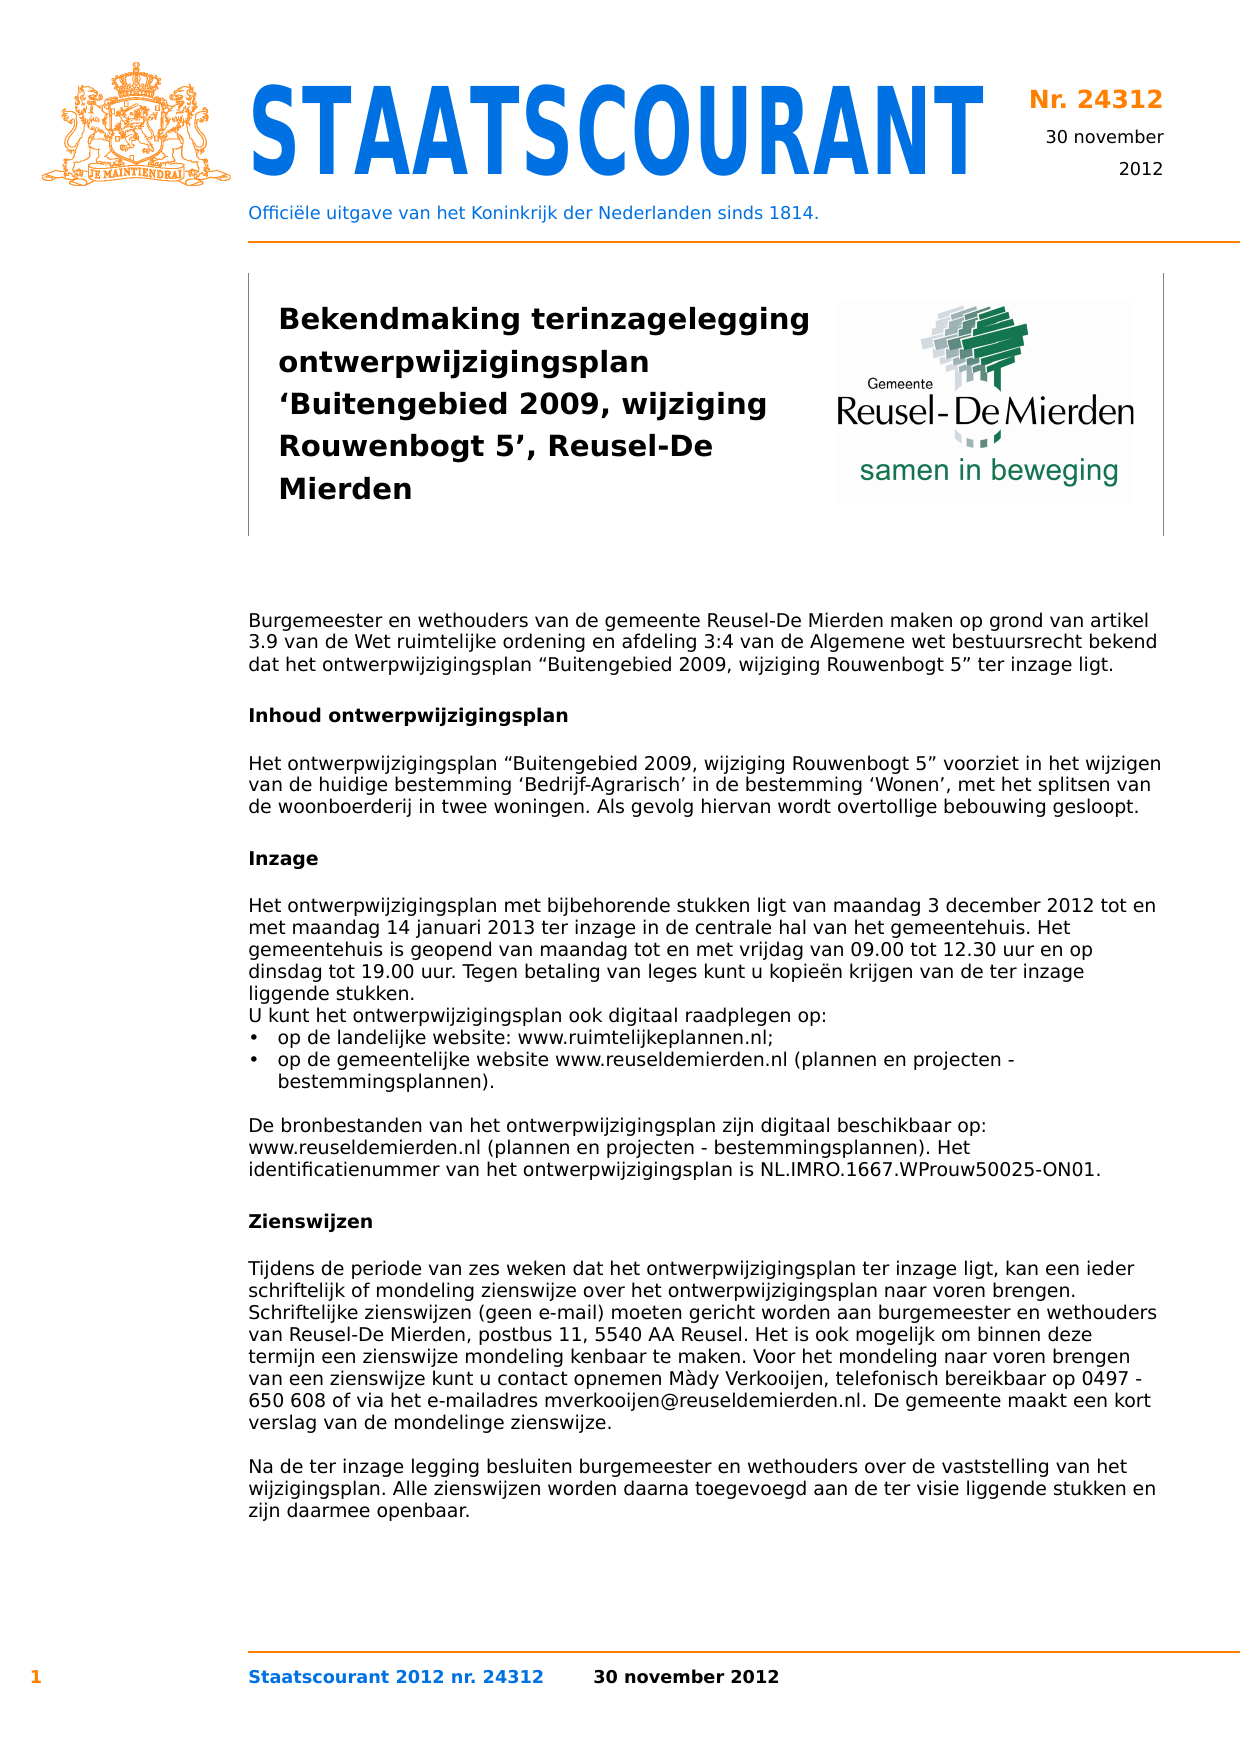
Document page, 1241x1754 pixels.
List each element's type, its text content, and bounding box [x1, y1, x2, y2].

text U kunt het ontwerpwijzigingsplan ook digitaal raadplegen op: [248, 1005, 1163, 1027]
table_cell 2012 [998, 153, 1240, 203]
text Het ontwerpwijzigingsplan “Buitengebied 2009, wijziging Rouwenbogt 5” voorziet in het wijzigen van de huidige bestemming ‘Bedrijf-Agrarisch’ in de bestemming ‘Wonen’, met het splitsen van de woonboerderij in twee woningen. Als gevolg hiervan wordt overtollige bebouwing gesloopt. [248, 752, 1163, 818]
table_header STAATSCOURANT [248, 62, 998, 203]
text Tijdens de periode van zes weken dat het ontwerpwijzigingsplan ter inzage ligt, kan een ieder schriftelijk of mondeling zienswijze over het ontwerpwijzigingsplan naar voren brengen. Schriftelijke zienswijzen (geen e-mail) moeten gericht worden aan burgemeester en wethouders van Reusel-De Mierden, postbus 11, 5540 AA Reusel. Het is ook mogelijk om binnen deze termijn een zienswijze mondeling kenbaar te maken. Voor het mondeling naar voren brengen van een zienswijze kunt u contact opnemen Màdy Verkooijen, telefonisch bereikbaar op 0497 - 650 608 of via het e-mailadres mverkooijen@reuseldemierden.nl. De gemeente maakt een kort verslag van de mondelinge zienswijze. [248, 1258, 1163, 1434]
table_header [25, 62, 248, 241]
text Burgemeester en wethouders van de gemeente Reusel-De Mierden maken op grond van artikel 3.9 van de Wet ruimtelijke ordening en afdeling 3:4 van de Algemene wet bestuursrecht bekend dat het ontwerpwijzigingsplan “Buitengebied 2009, wijziging Rouwenbogt 5” ter inzage ligt. [248, 609, 1163, 675]
table_header Nr. 24312 [998, 62, 1240, 121]
subtitle Bekendmaking terinzagelegging ontwerpwijzigingsplan ‘Buitengebied 2009, wijziging Rouwenbogt 5’, Reusel-De Mierden [249, 273, 1163, 536]
table_cell Officiële uitgave van het Koninkrijk der Nederlanden sinds 1814. [248, 203, 1240, 241]
text • op de landelijke website: www.ruimtelijkeplannen.nl; [248, 1027, 1163, 1049]
picture [41, 62, 231, 186]
subtitle Inzage [248, 848, 1163, 870]
subtitle Zienswijzen [248, 1211, 1163, 1233]
table_cell 30 november [998, 121, 1240, 153]
text De bronbestanden van het ontwerpwijzigingsplan zijn digitaal beschikbaar op: www.reuseldemierden.nl (plannen en projecten - bestemmingsplannen). Het identificatienummer van het ontwerpwijzigingsplan is NL.IMRO.1667.WProuw50025-ON01. [248, 1115, 1163, 1181]
text • op de gemeentelijke website www.reuseldemierden.nl (plannen en projecten - bestemmingsplannen). [248, 1049, 1163, 1093]
subtitle Inhoud ontwerpwijzigingsplan [248, 705, 1163, 727]
picture [838, 302, 1134, 504]
text Het ontwerpwijzigingsplan met bijbehorende stukken ligt van maandag 3 december 2012 tot en met maandag 14 januari 2013 ter inzage in de centrale hal van het gemeentehuis. Het gemeentehuis is geopend van maandag tot en met vrijdag van 09.00 tot 12.30 uur en op dinsdag tot 19.00 uur. Tegen betaling van leges kunt u kopieën krijgen van de ter inzage liggende stukken. [248, 895, 1163, 1005]
text Na de ter inzage legging besluiten burgemeester en wethouders over de vaststelling van het wijzigingsplan. Alle zienswijzen worden daarna toegevoegd aan de ter visie liggende stukken en zijn daarmee openbaar. [248, 1456, 1163, 1522]
